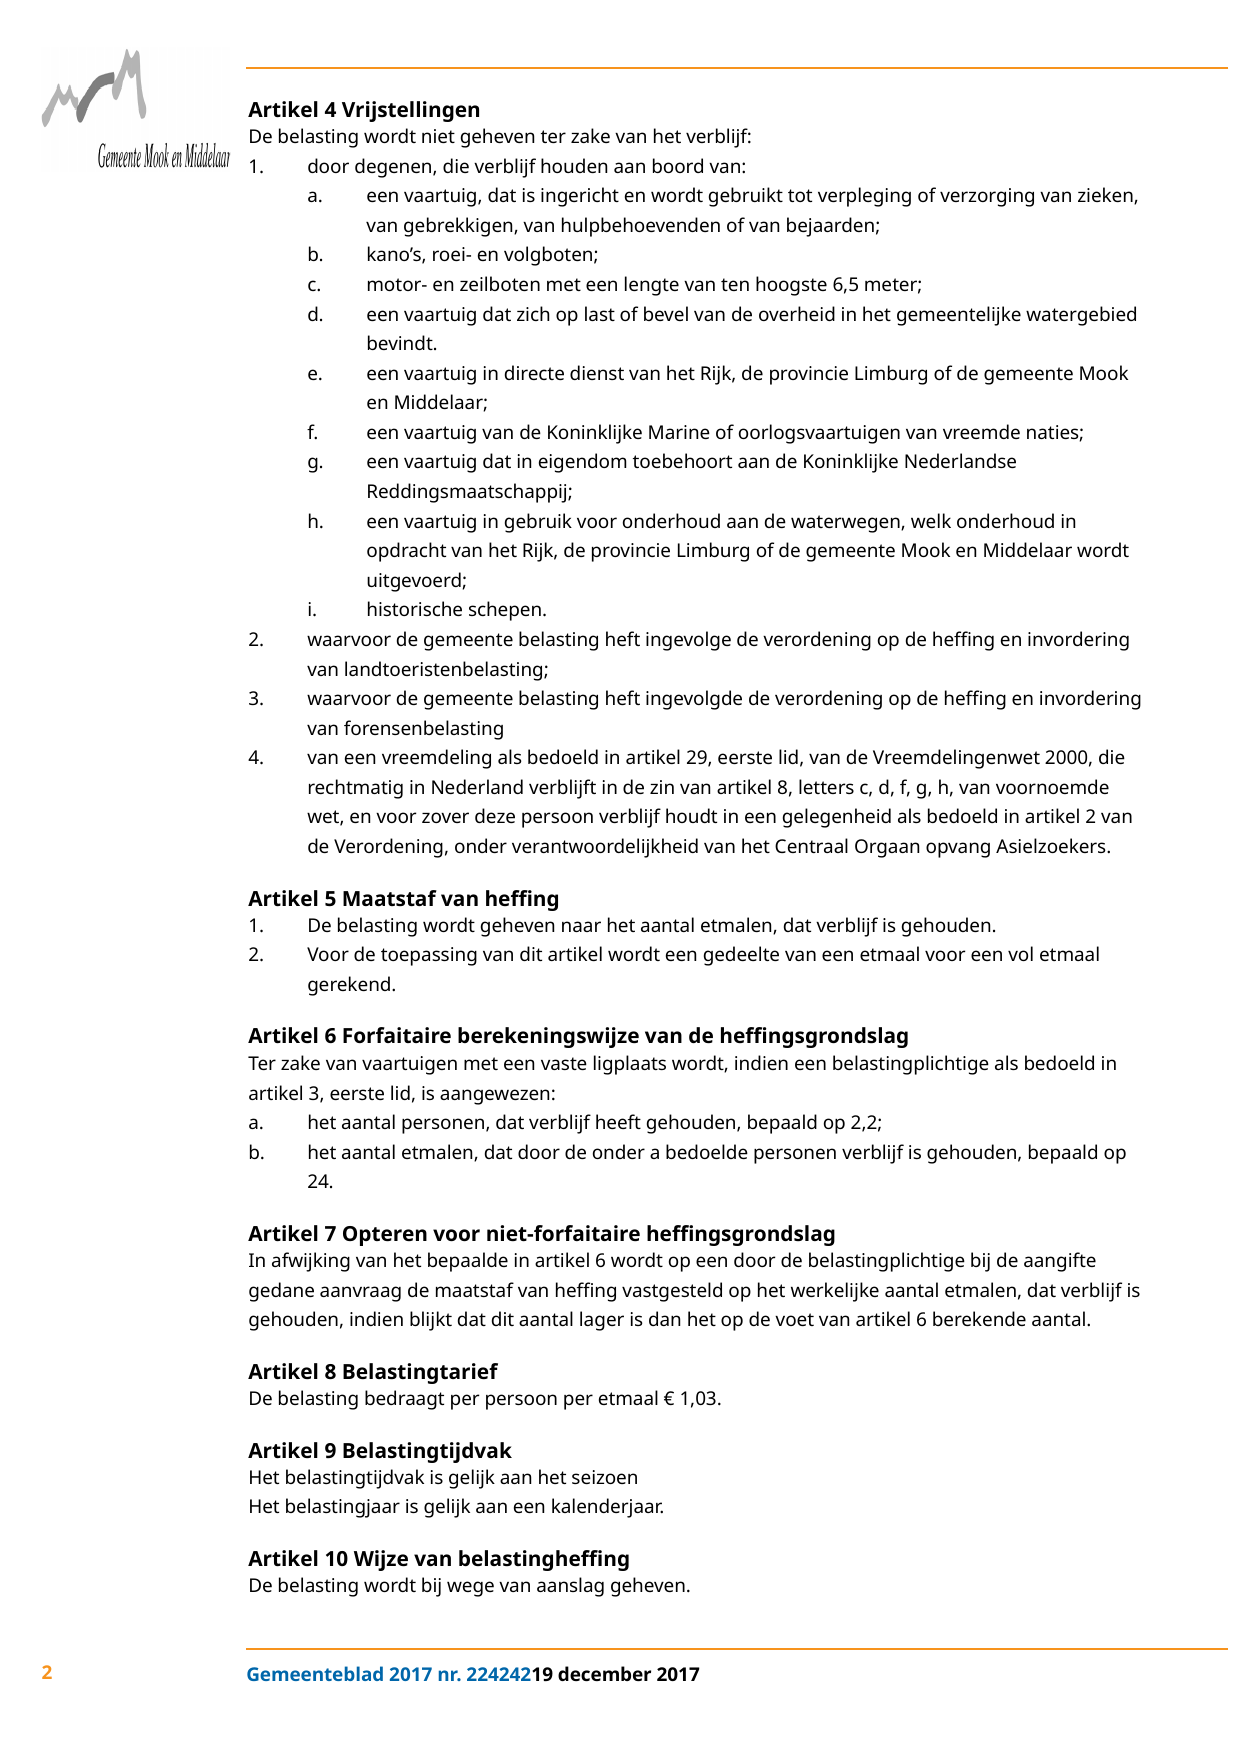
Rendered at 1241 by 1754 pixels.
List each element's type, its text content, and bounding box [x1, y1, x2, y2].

list waarvoor de gemeente belasting heft ingevolgde de verordening op de heffing en invordering van forensenbelasting [248, 685, 1152, 741]
list een vaartuig dat in eigendom toebehoort aan de Koninklijke Nederlandse Reddingsmaatschappij; [307, 449, 1152, 504]
text De belasting wordt niet geheven ter zake van het verblijf: [248, 123, 1152, 149]
list een vaartuig in gebruik voor onderhoud aan de waterwegen, welk onderhoud in opdracht van het Rijk, de provincie Limburg of de gemeente Mook en Middelaar wordt uitgevoerd; [307, 508, 1152, 593]
list kano’s, roei- en volgboten; [307, 242, 1152, 267]
picture [41, 47, 231, 172]
list waarvoor de gemeente belasting heft ingevolge de verordening op de heffing en invordering van landtoeristenbelasting; [248, 626, 1152, 681]
text Artikel 4 Vrijstellingen [248, 95, 1152, 123]
list een vaartuig in directe dienst van het Rijk, de provincie Limburg of de gemeente Mook en Middelaar; [307, 360, 1152, 415]
text Het belastingtijdvak is gelijk aan het seizoen [248, 1464, 1152, 1490]
text Artikel 6 Forfaitaire berekeningswijze van de heffingsgrondslag [248, 1022, 1152, 1050]
list van een vreemdeling als bedoeld in artikel 29, eerste lid, van de Vreemdelingenwet 2000, die rechtmatig in Nederland verblijft in de zin van artikel 8, letters c, d, f, g, h, van voornoemde wet, en voor zover deze persoon verblijf houdt in een gelegenheid als bedoeld in artikel 2 van de Verordening, onder verantwoordelijkheid van het Centraal Orgaan opvang Asielzoekers. [248, 744, 1152, 859]
text Artikel 5 Maatstaf van heffing [248, 884, 1152, 912]
text Artikel 10 Wijze van belastingheffing [248, 1544, 1152, 1573]
text De belasting bedraagt per persoon per etmaal € 1,03. [248, 1385, 1152, 1411]
list het aantal etmalen, dat door de onder a bedoelde personen verblijf is gehouden, bepaald op 24. [248, 1139, 1152, 1194]
list historische schepen. [307, 597, 1152, 622]
list door degenen, die verblijf houden aan boord van: [248, 153, 1152, 178]
text Het belastingjaar is gelijk aan een kalenderjaar. [248, 1494, 1152, 1519]
list een vaartuig dat zich op last of bevel van de overheid in het gemeentelijke watergebied bevindt. [307, 301, 1152, 356]
list motor- en zeilboten met een lengte van ten hoogste 6,5 meter; [307, 271, 1152, 297]
text Ter zake van vaartuigen met een vaste ligplaats wordt, indien een belastingplichtige als bedoeld in artikel 3, eerste lid, is aangewezen: [248, 1050, 1152, 1105]
list een vaartuig van de Koninklijke Marine of oorlogsvaartuigen van vreemde naties; [307, 419, 1152, 445]
text Artikel 9 Belastingtijdvak [248, 1436, 1152, 1464]
text Artikel 7 Opteren voor niet-forfaitaire heffingsgrondslag [248, 1219, 1152, 1247]
list het aantal personen, dat verblijf heeft gehouden, bepaald op 2,2; [248, 1109, 1152, 1135]
text De belasting wordt bij wege van aanslag geheven. [248, 1573, 1152, 1598]
list Voor de toepassing van dit artikel wordt een gedeelte van een etmaal voor een vol etmaal gerekend. [248, 942, 1152, 997]
text In afwijking van het bepaalde in artikel 6 wordt op een door de belastingplichtige bij de aangifte gedane aanvraag de maatstaf van heffing vastgesteld op het werkelijke aantal etmalen, dat verblijf is gehouden, indien blijkt dat dit aantal lager is dan het op de voet van artikel 6 berekende aantal. [248, 1247, 1152, 1332]
list een vaartuig, dat is ingericht en wordt gebruikt tot verpleging of verzorging van zieken, van gebrekkigen, van hulpbehoevenden of van bejaarden; [307, 182, 1152, 238]
text Artikel 8 Belastingtarief [248, 1357, 1152, 1385]
list De belasting wordt geheven naar het aantal etmalen, dat verblijf is gehouden. [248, 912, 1152, 938]
